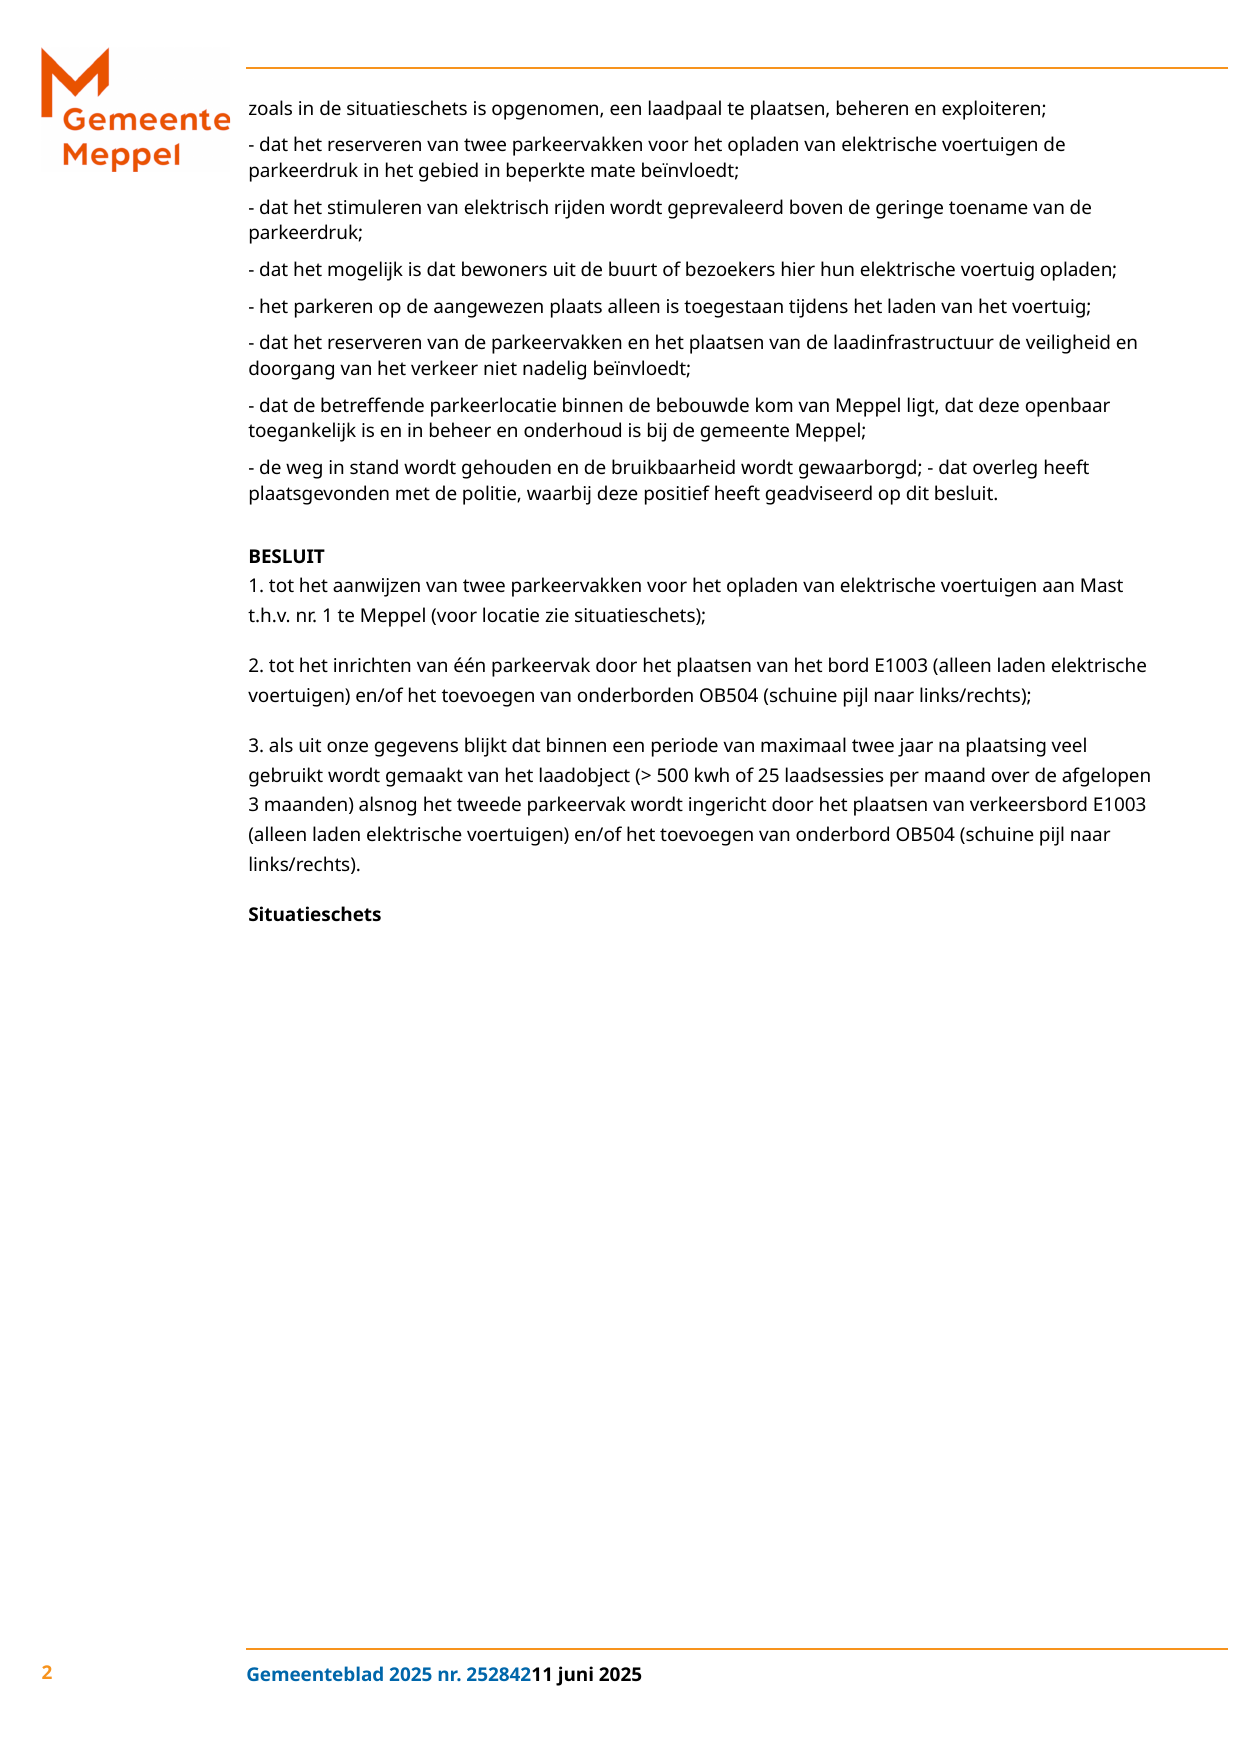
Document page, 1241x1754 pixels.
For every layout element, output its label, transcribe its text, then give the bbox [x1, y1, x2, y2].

text Situatieschets [248, 901, 1152, 927]
text - de weg in stand wordt gehouden en de bruikbaarheid wordt gewaarborgd; - dat overleg heeft plaatsgevonden met de politie, waarbij deze positief heeft geadviseerd op dit besluit. [248, 454, 1152, 506]
picture [41, 47, 231, 172]
text - dat het mogelijk is dat bewoners uit de buurt of bezoekers hier hun elektrische voertuig opladen; [248, 256, 1152, 282]
text BESLUIT [248, 543, 1152, 568]
text - het parkeren op de aangewezen plaats alleen is toegestaan tijdens het laden van het voertuig; [248, 293, 1152, 319]
text - dat het stimuleren van elektrisch rijden wordt geprevaleerd boven de geringe toename van de parkeerdruk; [248, 194, 1152, 245]
text 1. tot het aanwijzen van twee parkeervakken voor het opladen van elektrische voertuigen aan Mast t.h.v. nr. 1 te Meppel (voor locatie zie situatieschets); [248, 572, 1152, 628]
text - dat het reserveren van de parkeervakken en het plaatsen van de laadinfrastructuur de veiligheid en doorgang van het verkeer niet nadelig beïnvloedt; [248, 329, 1152, 381]
text - dat de betreffende parkeerlocatie binnen de bebouwde kom van Meppel ligt, dat deze openbaar toegankelijk is en in beheer en onderhoud is bij de gemeente Meppel; [248, 392, 1152, 443]
text - dat het reserveren van twee parkeervakken voor het opladen van elektrische voertuigen de parkeerdruk in het gebied in beperkte mate beïnvloedt; [248, 131, 1152, 183]
text 3. als uit onze gegevens blijkt dat binnen een periode van maximaal twee jaar na plaatsing veel gebruikt wordt gemaakt van het laadobject (> 500 kwh of 25 laadsessies per maand over de afgelopen 3 maanden) alsnog het tweede parkeervak wordt ingericht door het plaatsen van verkeersbord E1003 (alleen laden elektrische voertuigen) en/of het toevoegen van onderbord OB504 (schuine pijl naar links/rechts). [248, 732, 1152, 876]
text zoals in de situatieschets is opgenomen, een laadpaal te plaatsen, beheren en exploiteren; [248, 95, 1152, 121]
text 2. tot het inrichten van één parkeervak door het plaatsen van het bord E1003 (alleen laden elektrische voertuigen) en/of het toevoegen van onderborden OB504 (schuine pijl naar links/rechts); [248, 652, 1152, 708]
